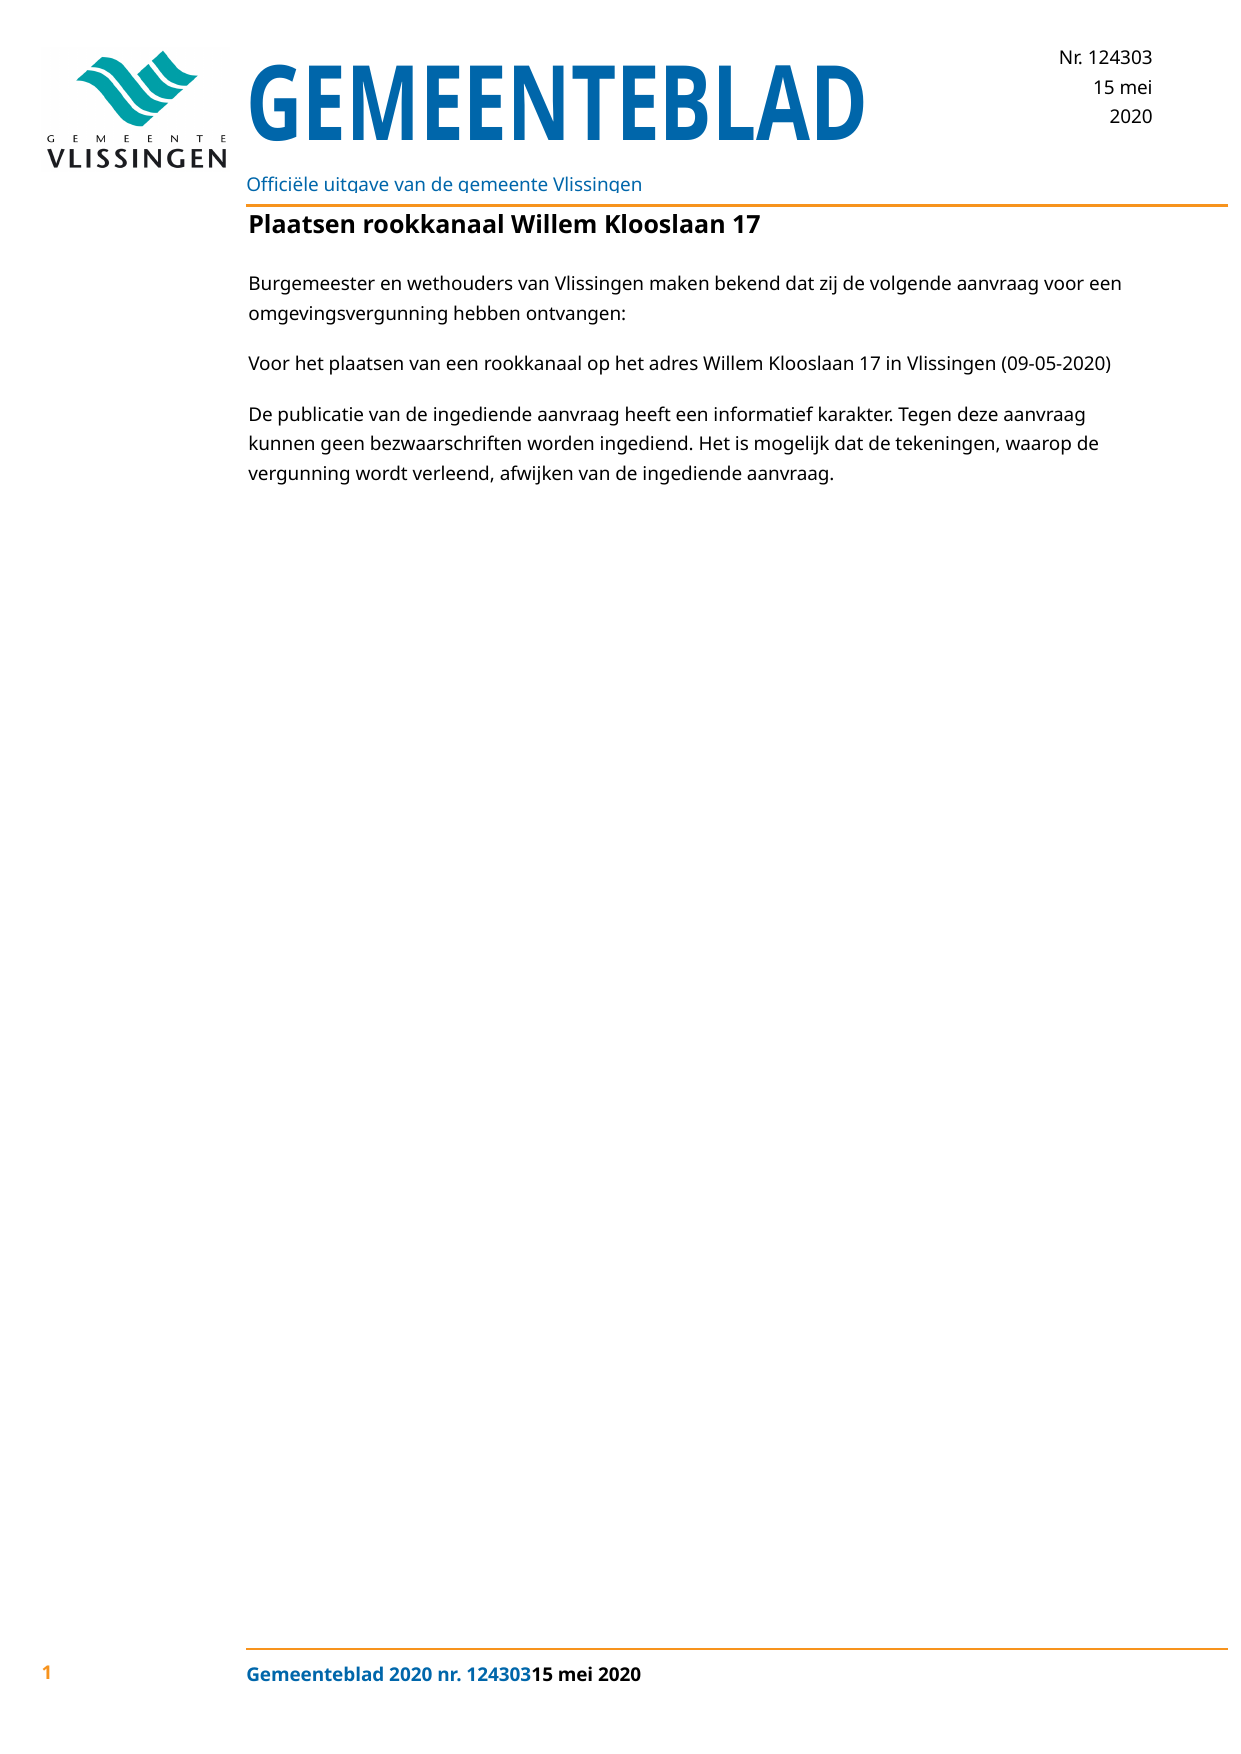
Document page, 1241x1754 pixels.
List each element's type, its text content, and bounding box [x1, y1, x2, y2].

text Voor het plaatsen van een rookkanaal op het adres Willem Klooslaan 17 in Vlissingen (09-05-2020) [248, 350, 1152, 376]
text Plaatsen rookkanaal Willem Klooslaan 17 [248, 207, 1152, 241]
text Burgemeester en wethouders van Vlissingen maken bekend dat zij de volgende aanvraag voor een omgevingsvergunning hebben ontvangen: [248, 270, 1152, 326]
text De publicatie van de ingediende aanvraag heeft een informatief karakter. Tegen deze aanvraag kunnen geen bezwaarschriften worden ingediend. Het is mogelijk dat de tekeningen, waarop de vergunning wordt verleend, afwijken van de ingediende aanvraag. [248, 401, 1152, 486]
picture [41, 47, 231, 172]
